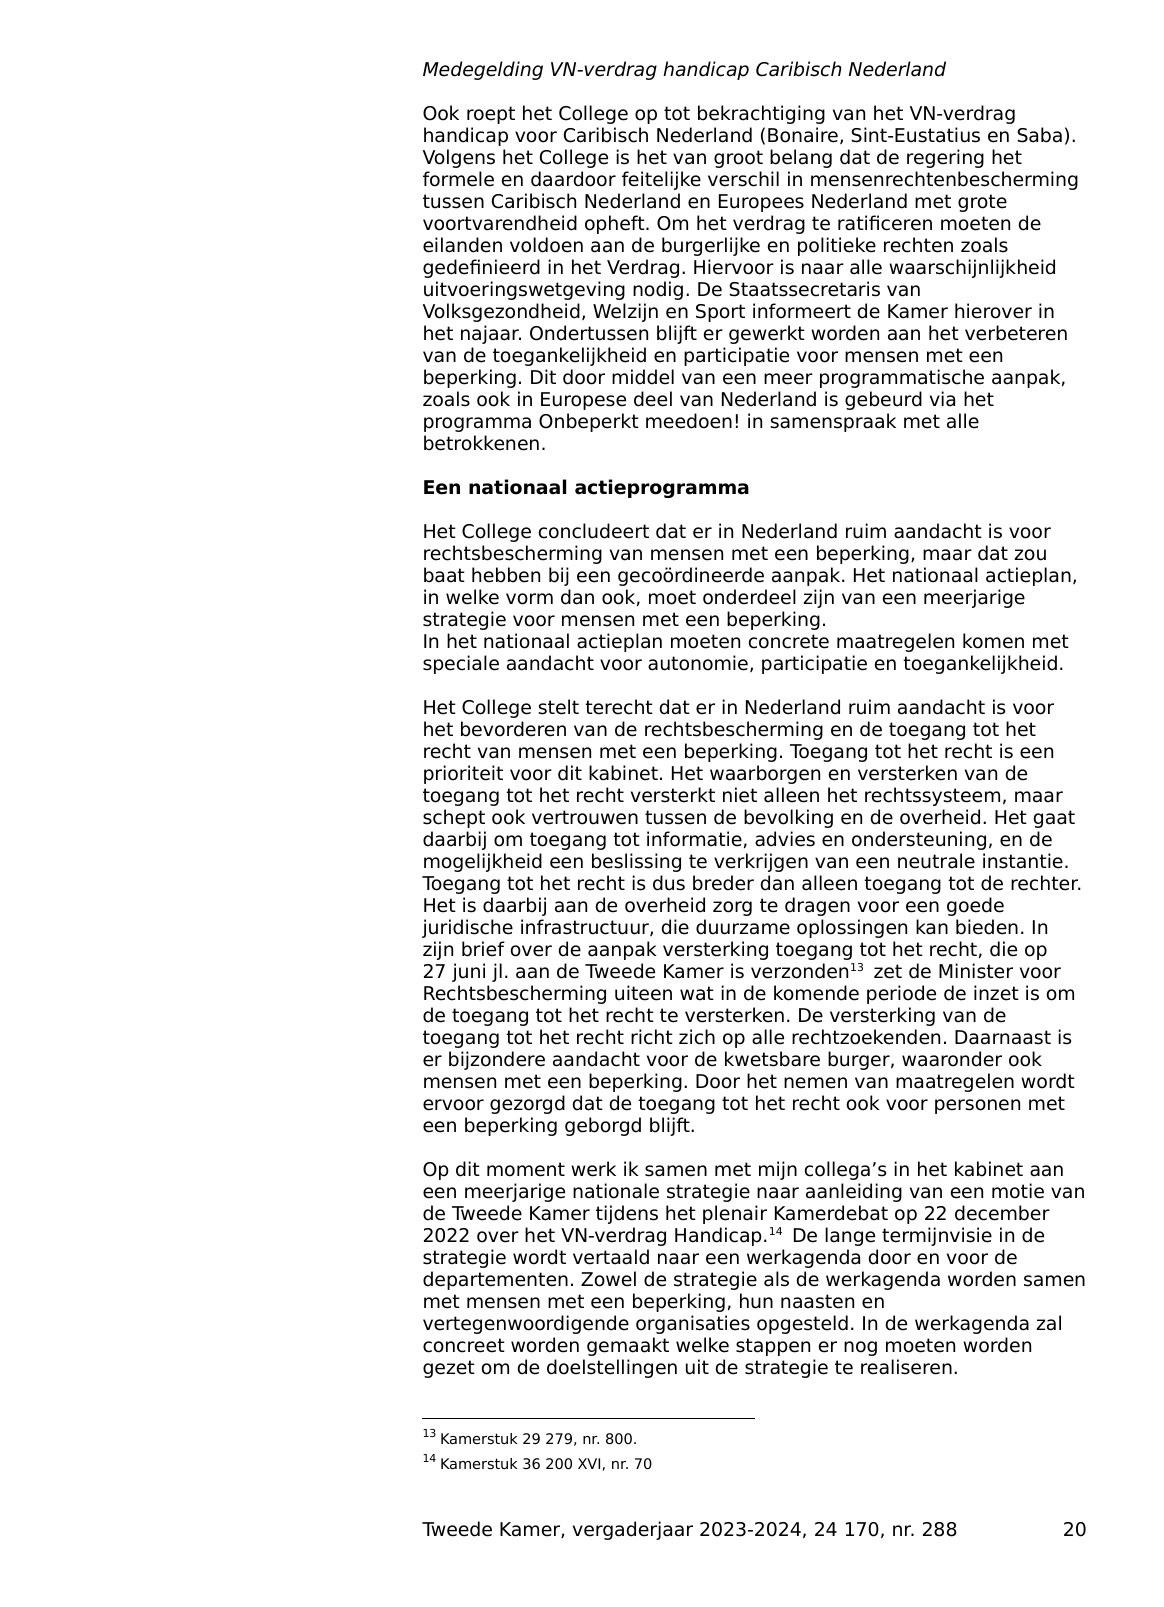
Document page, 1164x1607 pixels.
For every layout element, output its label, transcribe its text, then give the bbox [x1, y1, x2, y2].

text Kamerstuk 36 200 XVI, nr. 70 [422, 1452, 1087, 1474]
text Het College stelt terecht dat er in Nederland ruim aandacht is voor het bevorderen van de rechtsbescherming en de toegang tot het recht van mensen met een beperking. Toegang tot het recht is een prioriteit voor dit kabinet. Het waarborgen en versterken van de toegang tot het recht versterkt niet alleen het rechtssysteem, maar schept ook vertrouwen tussen de bevolking en de overheid. Het gaat daarbij om toegang tot informatie, advies en ondersteuning, en de mogelijkheid een beslissing te verkrijgen van een neutrale instantie. Toegang tot het recht is dus breder dan alleen toegang tot de rechter. Het is daarbij aan de overheid zorg te dragen voor een goede juridische infrastructuur, die duurzame oplossingen kan bieden. In zijn brief over de aanpak versterking toegang tot het recht, die op 27 juni jl. aan de Tweede Kamer is verzonden zet de Minister voor Rechtsbescherming uiteen wat in de komende periode de inzet is om de toegang tot het recht te versterken. De versterking van de toegang tot het recht richt zich op alle rechtzoekenden. Daarnaast is er bijzondere aandacht voor de kwetsbare burger, waaronder ook mensen met een beperking. Door het nemen van maatregelen wordt ervoor gezorgd dat de toegang tot het recht ook voor personen met een beperking geborgd blijft. [422, 697, 1087, 1137]
text In het nationaal actieplan moeten concrete maatregelen komen met speciale aandacht voor autonomie, participatie en toegankelijkheid. [422, 631, 1087, 675]
text Kamerstuk 29 279, nr. 800. [422, 1427, 1087, 1449]
text Op dit moment werk ik samen met mijn collega’s in het kabinet aan een meerjarige nationale strategie naar aanleiding van een motie van de Tweede Kamer tijdens het plenair Kamerdebat op 22 december 2022 over het VN-verdrag Handicap. De lange termijnvisie in de strategie wordt vertaald naar een werkagenda door en voor de departementen. Zowel de strategie als de werkagenda worden samen met mensen met een beperking, hun naasten en vertegenwoordigende organisaties opgesteld. In de werkagenda zal concreet worden gemaakt welke stappen er nog moeten worden gezet om de doelstellingen uit de strategie te realiseren. [422, 1159, 1087, 1379]
text Het College concludeert dat er in Nederland ruim aandacht is voor rechtsbescherming van mensen met een beperking, maar dat zou baat hebben bij een gecoördineerde aanpak. Het nationaal actieplan, in welke vorm dan ook, moet onderdeel zijn van een meerjarige strategie voor mensen met een beperking. [422, 521, 1087, 631]
subtitle Medegelding VN-verdrag handicap Caribisch Nederland [422, 59, 1087, 81]
subtitle Een nationaal actieprogramma [422, 477, 1087, 499]
text Ook roept het College op tot bekrachtiging van het VN-verdrag handicap voor Caribisch Nederland (Bonaire, Sint-Eustatius en Saba). Volgens het College is het van groot belang dat de regering het formele en daardoor feitelijke verschil in mensenrechtenbescherming tussen Caribisch Nederland en Europees Nederland met grote voortvarendheid opheft. Om het verdrag te ratificeren moeten de eilanden voldoen aan de burgerlijke en politieke rechten zoals gedefinieerd in het Verdrag. Hiervoor is naar alle waarschijnlijkheid uitvoeringswetgeving nodig. De Staatssecretaris van Volksgezondheid, Welzijn en Sport informeert de Kamer hierover in het najaar. Ondertussen blijft er gewerkt worden aan het verbeteren van de toegankelijkheid en participatie voor mensen met een beperking. Dit door middel van een meer programmatische aanpak, zoals ook in Europese deel van Nederland is gebeurd via het programma Onbeperkt meedoen! in samenspraak met alle betrokkenen. [422, 103, 1087, 455]
